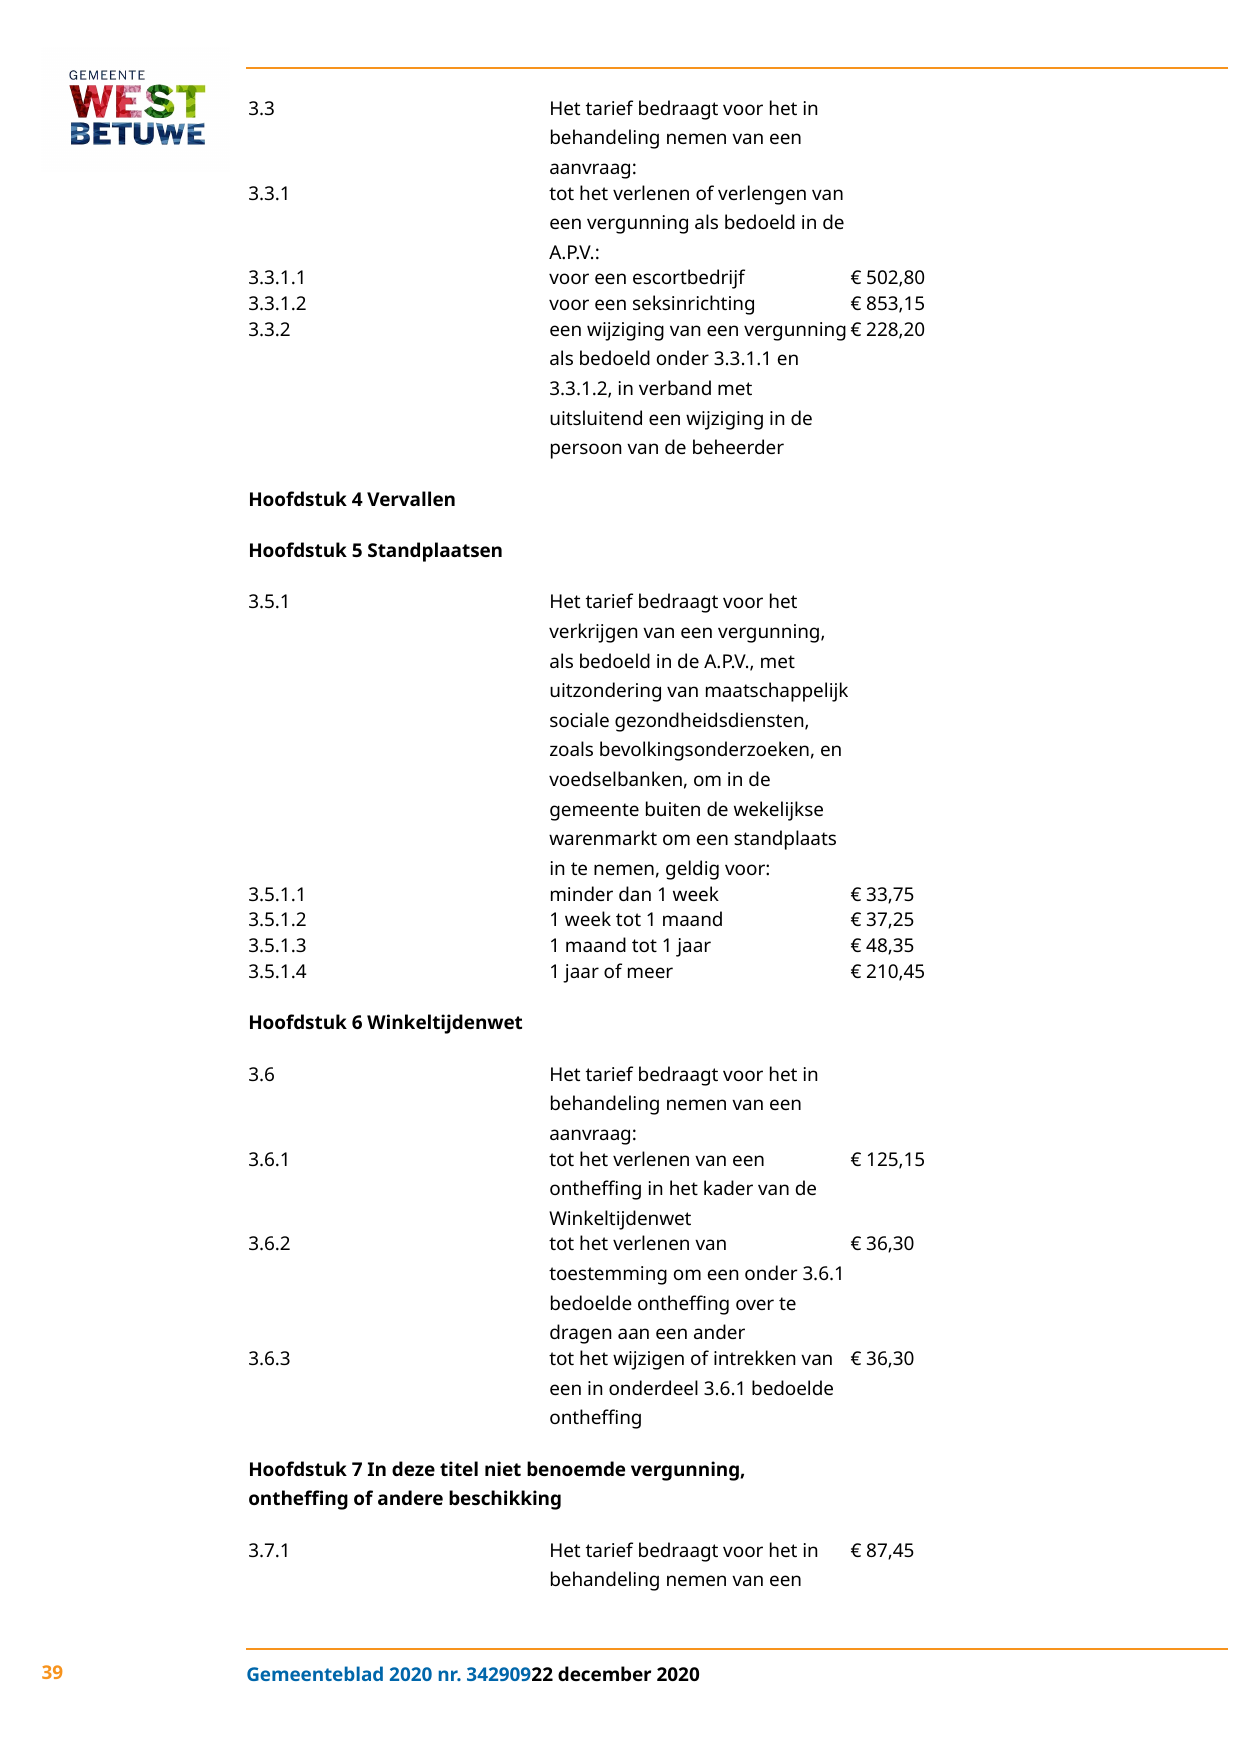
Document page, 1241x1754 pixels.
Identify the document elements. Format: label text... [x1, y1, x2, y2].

table_cell [248, 1430, 549, 1456]
table_cell 3.5.1.1 [248, 881, 549, 906]
table_cell [850, 1456, 1152, 1511]
table_cell [248, 512, 549, 537]
table_cell tot het verlenen van toestemming om een onder 3.6.1 bedoelde ontheffing over te dragen aan een ander [549, 1231, 850, 1345]
table_cell [549, 563, 850, 589]
table_cell [850, 486, 1152, 512]
table_cell [850, 1035, 1152, 1061]
table_cell 3.5.1.4 [248, 958, 549, 984]
table_cell Het tarief bedraagt voor het in behandeling nemen van een [549, 1537, 850, 1592]
table_cell Hoofdstuk 7 In deze titel niet benoemde vergunning, ontheffing of andere beschikking [248, 1456, 850, 1511]
table_cell tot het verlenen van een ontheffing in het kader van de Winkeltijdenwet [549, 1146, 850, 1231]
table_cell Hoofdstuk 6 Winkeltijdenwet [248, 1009, 850, 1035]
table_cell [850, 537, 1152, 563]
table_cell 3.5.1.2 [248, 906, 549, 932]
table_cell Hoofdstuk 5 Standplaatsen [248, 537, 850, 563]
table_cell € 48,35 [850, 932, 1152, 958]
table_cell tot het wijzigen of intrekken van een in onderdeel 3.6.1 bedoelde ontheffing [549, 1345, 850, 1430]
table_cell Het tarief bedraagt voor het in behandeling nemen van een aanvraag: [549, 95, 850, 180]
table_cell [549, 984, 850, 1009]
table_cell [248, 460, 549, 486]
table_cell 1 maand tot 1 jaar [549, 932, 850, 958]
table_cell 3.6.3 [248, 1345, 549, 1430]
table_cell € 33,75 [850, 881, 1152, 906]
table_cell 3.3.1.2 [248, 290, 549, 316]
table_cell voor een escortbedrijf [549, 265, 850, 290]
table_cell tot het verlenen of verlengen van een vergunning als bedoeld in de A.P.V.: [549, 180, 850, 264]
table_cell 1 jaar of meer [549, 958, 850, 984]
table_cell € 228,20 [850, 316, 1152, 460]
table_cell € 36,30 [850, 1231, 1152, 1345]
table_cell 3.5.1 [248, 589, 549, 881]
table_cell € 37,25 [850, 906, 1152, 932]
table_cell [549, 460, 850, 486]
table_cell 3.3.1 [248, 180, 549, 264]
table_cell [549, 1430, 850, 1456]
table_cell [850, 1511, 1152, 1537]
table_cell 3.3 [248, 95, 549, 180]
table_cell voor een seksinrichting [549, 290, 850, 316]
table_cell € 853,15 [850, 290, 1152, 316]
table_cell € 36,30 [850, 1345, 1152, 1430]
table_cell 3.3.1.1 [248, 265, 549, 290]
table_cell Het tarief bedraagt voor het in behandeling nemen van een aanvraag: [549, 1061, 850, 1146]
table_cell € 210,45 [850, 958, 1152, 984]
table_cell [248, 984, 549, 1009]
table_cell Het tarief bedraagt voor het verkrijgen van een vergunning, als bedoeld in de A.P.V., met uitzondering van maatschappelijk sociale gezondheidsdiensten, zoals bevolkingsonderzoeken, en voedselbanken, om in de gemeente buiten de wekelijkse warenmarkt om een standplaats in te nemen, geldig voor: [549, 589, 850, 881]
table_cell [248, 1035, 549, 1061]
table_cell [850, 1061, 1152, 1146]
table_cell € 87,45 [850, 1537, 1152, 1592]
table_cell 3.6 [248, 1061, 549, 1146]
table_cell [850, 984, 1152, 1009]
picture [41, 47, 231, 172]
table_cell [850, 95, 1152, 180]
table_cell Hoofdstuk 4 Vervallen [248, 486, 850, 512]
table_cell [850, 1430, 1152, 1456]
table_cell [850, 563, 1152, 589]
table_cell € 502,80 [850, 265, 1152, 290]
table_cell 3.3.2 [248, 316, 549, 460]
table_cell [549, 1511, 850, 1537]
table_cell [850, 180, 1152, 264]
table_cell [850, 512, 1152, 537]
table_cell [850, 589, 1152, 881]
table_cell 3.6.1 [248, 1146, 549, 1231]
table_cell 3.5.1.3 [248, 932, 549, 958]
table_cell [850, 1009, 1152, 1035]
table_cell 1 week tot 1 maand [549, 906, 850, 932]
table_cell minder dan 1 week [549, 881, 850, 906]
table_cell [549, 512, 850, 537]
table_cell een wijziging van een vergunning als bedoeld onder 3.3.1.1 en 3.3.1.2, in verband met uitsluitend een wijziging in de persoon van de beheerder [549, 316, 850, 460]
table_cell [248, 1511, 549, 1537]
table_cell 3.7.1 [248, 1537, 549, 1592]
table_cell [850, 460, 1152, 486]
table_cell € 125,15 [850, 1146, 1152, 1231]
table_cell [248, 563, 549, 589]
table_cell 3.6.2 [248, 1231, 549, 1345]
table_cell [549, 1035, 850, 1061]
